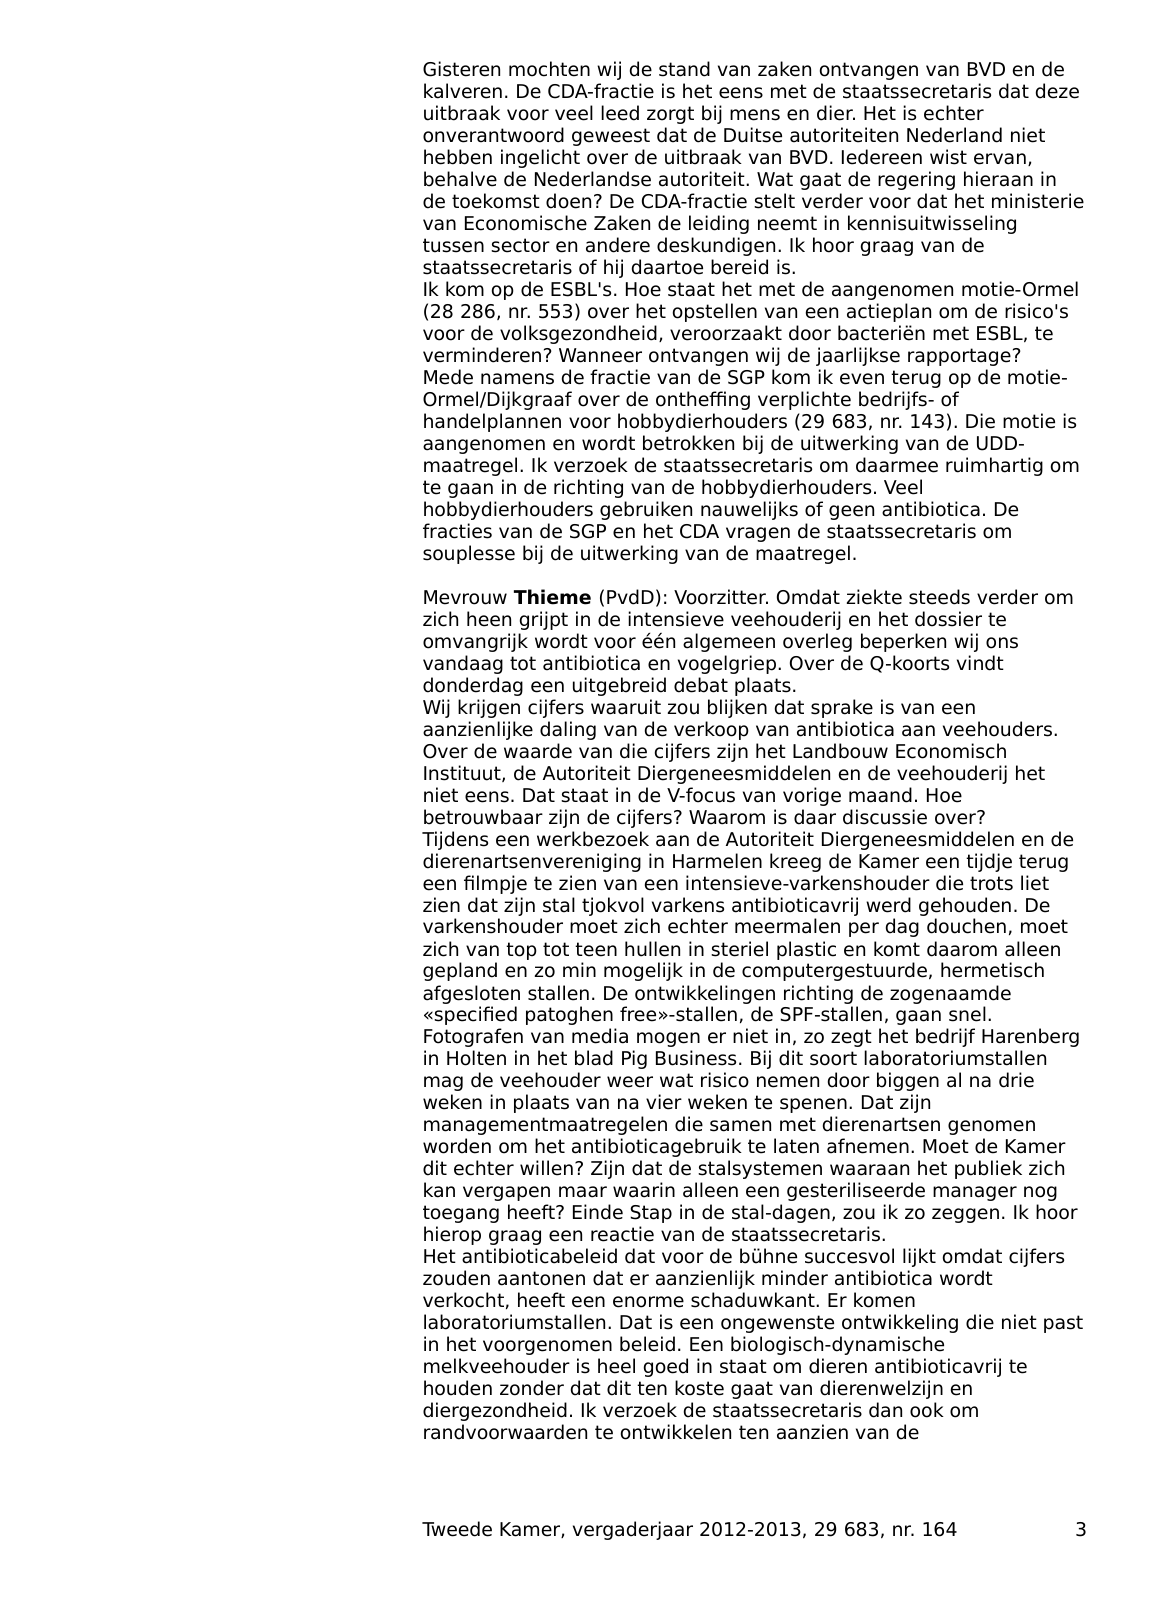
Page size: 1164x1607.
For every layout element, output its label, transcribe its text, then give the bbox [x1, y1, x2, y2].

text Mede namens de fractie van de SGP kom ik even terug op de motie-Ormel/Dijkgraaf over de ontheffing verplichte bedrijfs- of handelplannen voor hobbydierhouders (29 683, nr. 143). Die motie is aangenomen en wordt betrokken bij de uitwerking van de UDD-maatregel. Ik verzoek de staatssecretaris om daarmee ruimhartig om te gaan in de richting van de hobbydierhouders. Veel hobbydierhouders gebruiken nauwelijks of geen antibiotica. De fracties van de SGP en het CDA vragen de staatssecretaris om souplesse bij de uitwerking van de maatregel. [422, 367, 1087, 564]
text Mevrouw Thieme (PvdD): Voorzitter. Omdat ziekte steeds verder om zich heen grijpt in de intensieve veehouderij en het dossier te omvangrijk wordt voor één algemeen overleg beperken wij ons vandaag tot antibiotica en vogelgriep. Over de Q-koorts vindt donderdag een uitgebreid debat plaats. [422, 587, 1087, 697]
text Wij krijgen cijfers waaruit zou blijken dat sprake is van een aanzienlijke daling van de verkoop van antibiotica aan veehouders. Over de waarde van die cijfers zijn het Landbouw Economisch Instituut, de Autoriteit Diergeneesmiddelen en de veehouderij het niet eens. Dat staat in de V-focus van vorige maand. Hoe betrouwbaar zijn de cijfers? Waarom is daar discussie over? [422, 697, 1087, 828]
text Tijdens een werkbezoek aan de Autoriteit Diergeneesmiddelen en de dierenartsenvereniging in Harmelen kreeg de Kamer een tijdje terug een filmpje te zien van een intensieve-varkenshouder die trots liet zien dat zijn stal tjokvol varkens antibioticavrij werd gehouden. De varkenshouder moet zich echter meermalen per dag douchen, moet zich van top tot teen hullen in steriel plastic en komt daarom alleen gepland en zo min mogelijk in de computergestuurde, hermetisch afgesloten stallen. De ontwikkelingen richting de zogenaamde «specified patoghen free»-stallen, de SPF-stallen, gaan snel. Fotografen van media mogen er niet in, zo zegt het bedrijf Harenberg in Holten in het blad Pig Business. Bij dit soort laboratoriumstallen mag de veehouder weer wat risico nemen door biggen al na drie weken in plaats van na vier weken te spenen. Dat zijn managementmaatregelen die samen met dierenartsen genomen worden om het antibioticagebruik te laten afnemen. Moet de Kamer dit echter willen? Zijn dat de stalsystemen waaraan het publiek zich kan vergapen maar waarin alleen een gesteriliseerde manager nog toegang heeft? Einde Stap in de stal-dagen, zou ik zo zeggen. Ik hoor hierop graag een reactie van de staatssecretaris. [422, 828, 1087, 1246]
text Gisteren mochten wij de stand van zaken ontvangen van BVD en de kalveren. De CDA-fractie is het eens met de staatssecretaris dat deze uitbraak voor veel leed zorgt bij mens en dier. Het is echter onverantwoord geweest dat de Duitse autoriteiten Nederland niet hebben ingelicht over de uitbraak van BVD. Iedereen wist ervan, behalve de Nederlandse autoriteit. Wat gaat de regering hieraan in de toekomst doen? De CDA-fractie stelt verder voor dat het ministerie van Economische Zaken de leiding neemt in kennisuitwisseling tussen sector en andere deskundigen. Ik hoor graag van de staatssecretaris of hij daartoe bereid is. [422, 59, 1087, 279]
text Ik kom op de ESBL's. Hoe staat het met de aangenomen motie-Ormel (28 286, nr. 553) over het opstellen van een actieplan om de risico's voor de volksgezondheid, veroorzaakt door bacteriën met ESBL, te verminderen? Wanneer ontvangen wij de jaarlijkse rapportage? [422, 279, 1087, 367]
text Het antibioticabeleid dat voor de bühne succesvol lijkt omdat cijfers zouden aantonen dat er aanzienlijk minder antibiotica wordt verkocht, heeft een enorme schaduwkant. Er komen laboratoriumstallen. Dat is een ongewenste ontwikkeling die niet past in het voorgenomen beleid. Een biologisch-dynamische melkveehouder is heel goed in staat om dieren antibioticavrij te houden zonder dat dit ten koste gaat van dierenwelzijn en diergezondheid. Ik verzoek de staatssecretaris dan ook om randvoorwaarden te ontwikkelen ten aanzien van de [422, 1246, 1087, 1444]
